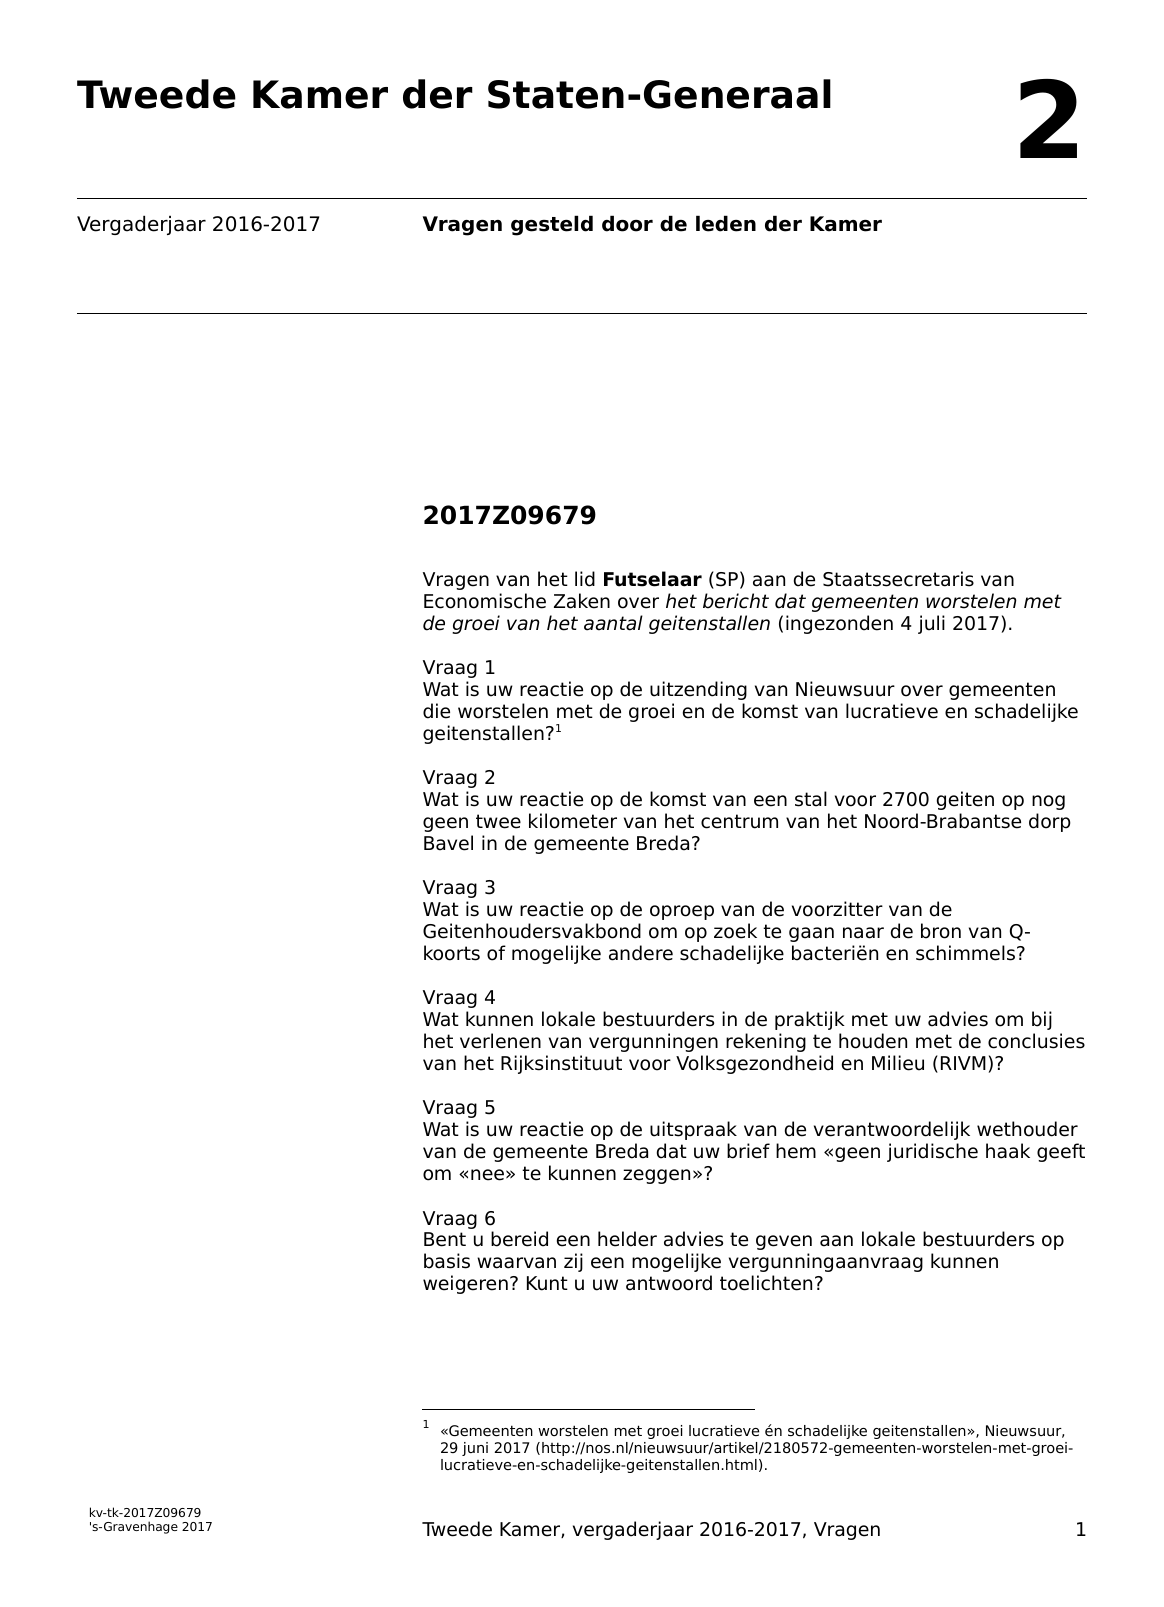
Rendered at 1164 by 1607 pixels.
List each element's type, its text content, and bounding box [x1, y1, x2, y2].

text Wat is uw reactie op de oproep van de voorzitter van de Geitenhoudersvakbond om op zoek te gaan naar de bron van Q-koorts of mogelijke andere schadelijke bacteriën en schimmels? [422, 899, 1087, 965]
text 's-Gravenhage 2017 [88, 1520, 323, 1534]
table_header 2 [886, 59, 1087, 198]
text 2017Z09679 [422, 501, 1087, 531]
text Vraag 4 [422, 987, 1087, 1009]
table_header Tweede Kamer der Staten-Generaal [77, 59, 886, 198]
text Vraag 3 [422, 877, 1087, 899]
text Wat kunnen lokale bestuurders in de praktijk met uw advies om bij het verlenen van vergunningen rekening te houden met de conclusies van het Rijksinstituut voor Volksgezondheid en Milieu (RIVM)? [422, 1009, 1087, 1075]
table_cell Vragen gesteld door de leden der Kamer [422, 199, 1087, 313]
text kv-tk-2017Z09679 [88, 1506, 323, 1520]
text Wat is uw reactie op de komst van een stal voor 2700 geiten op nog geen twee kilometer van het centrum van het Noord-Brabantse dorp Bavel in de gemeente Breda? [422, 789, 1087, 855]
text Vragen van het lid Futselaar (SP) aan de Staatssecretaris van Economische Zaken over het bericht dat gemeenten worstelen met de groei van het aantal geitenstallen (ingezonden 4 juli 2017). [422, 569, 1087, 635]
text Vraag 2 [422, 767, 1087, 789]
table_cell Vergaderjaar 2016-2017 [77, 199, 422, 313]
text Vraag 5 [422, 1097, 1087, 1119]
text «Gemeenten worstelen met groei lucratieve én schadelijke geitenstallen», Nieuwsuur, 29 juni 2017 (http://nos.nl/nieuwsuur/artikel/2180572-gemeenten-worstelen-met-groei-lucratieve-en-schadelijke-geitenstallen.html). [422, 1418, 1087, 1474]
text Bent u bereid een helder advies te geven aan lokale bestuurders op basis waarvan zij een mogelijke vergunningaanvraag kunnen weigeren? Kunt u uw antwoord toelichten? [422, 1229, 1087, 1295]
text Wat is uw reactie op de uitspraak van de verantwoordelijk wethouder van de gemeente Breda dat uw brief hem «geen juridische haak geeft om «nee» te kunnen zeggen»? [422, 1119, 1087, 1185]
text Vraag 1 [422, 657, 1087, 679]
text Wat is uw reactie op de uitzending van Nieuwsuur over gemeenten die worstelen met de groei en de komst van lucratieve en schadelijke geitenstallen? [422, 679, 1087, 745]
text Vraag 6 [422, 1207, 1087, 1229]
